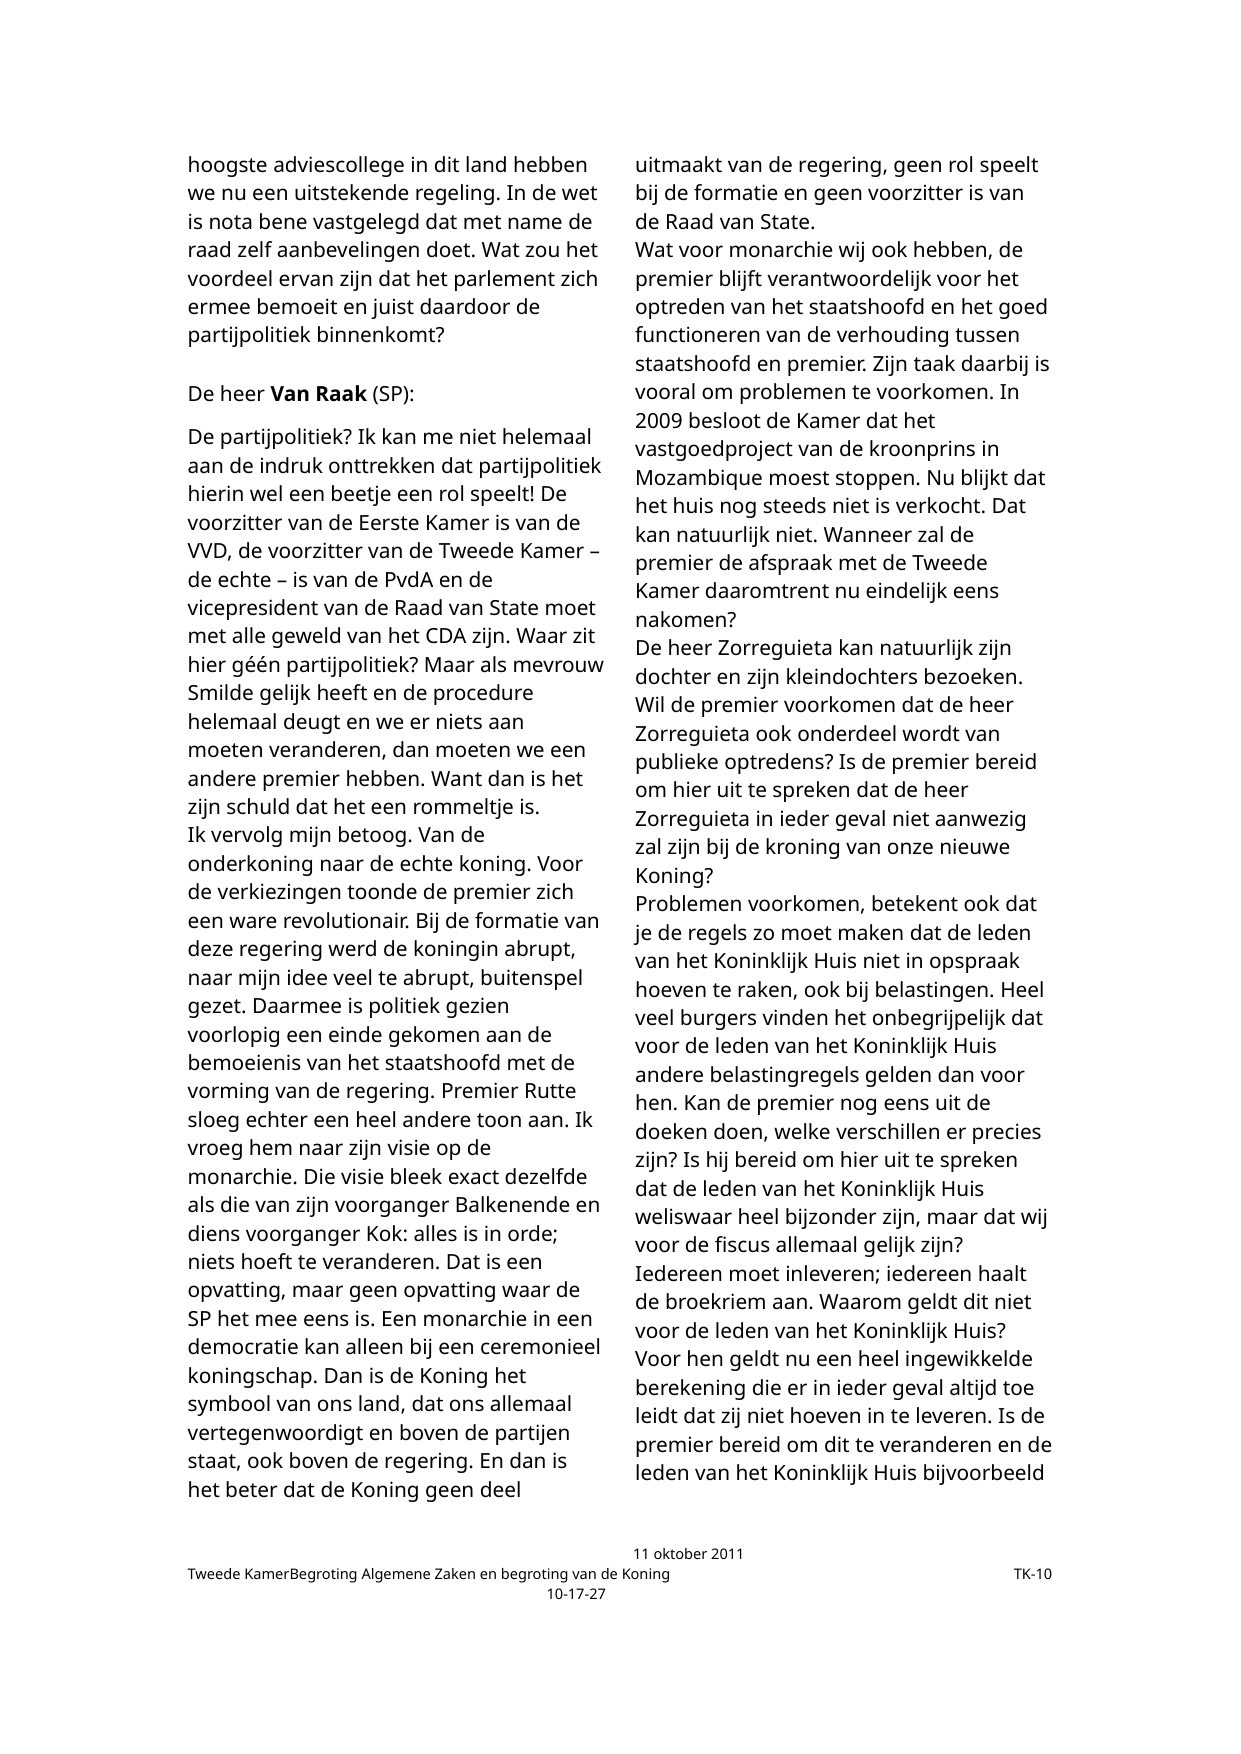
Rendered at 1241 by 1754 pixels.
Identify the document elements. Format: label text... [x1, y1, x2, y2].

text De heer Van Raak (SP): [187, 379, 605, 407]
text hoogste adviescollege in dit land hebben we nu een uitstekende regeling. In de wet is nota bene vastgelegd dat met name de raad zelf aanbevelingen doet. Wat zou het voordeel ervan zijn dat het parlement zich ermee bemoeit en juist daardoor de partijpolitiek binnenkomt? [187, 150, 605, 349]
text Ik vervolg mijn betoog. Van de onderkoning naar de echte koning. Voor de verkiezingen toonde de premier zich een ware revolutionair. Bij de formatie van deze regering werd de koningin abrupt, naar mijn idee veel te abrupt, buitenspel gezet. Daarmee is politiek gezien voorlopig een einde gekomen aan de bemoeienis van het staatshoofd met de vorming van de regering. Premier Rutte sloeg echter een heel andere toon aan. Ik vroeg hem naar zijn visie op de monarchie. Die visie bleek exact dezelfde als die van zijn voorganger Balkenende en diens voorganger Kok: alles is in orde; niets hoeft te veranderen. Dat is een opvatting, maar geen opvatting waar de SP het mee eens is. Een monarchie in een democratie kan alleen bij een ceremonieel koningschap. Dan is de Koning het symbool van ons land, dat ons allemaal vertegenwoordigt en boven de partijen staat, ook boven de regering. En dan is het beter dat de Koning geen deel [187, 821, 605, 1503]
text De partijpolitiek? Ik kan me niet helemaal aan de indruk onttrekken dat partijpolitiek hierin wel een beetje een rol speelt! De voorzitter van de Eerste Kamer is van de VVD, de voorzitter van de Tweede Kamer – de echte – is van de PvdA en de vicepresident van de Raad van State moet met alle geweld van het CDA zijn. Waar zit hier géén partijpolitiek? Maar als mevrouw Smilde gelijk heeft en de procedure helemaal deugt en we er niets aan moeten veranderen, dan moeten we een andere premier hebben. Want dan is het zijn schuld dat het een rommeltje is. [187, 422, 605, 821]
text Wat voor monarchie wij ook hebben, de premier blijft verantwoordelijk voor het optreden van het staatshoofd en het goed functioneren van de verhouding tussen staatshoofd en premier. Zijn taak daarbij is vooral om problemen te voorkomen. In 2009 besloot de Kamer dat het vastgoedproject van de kroonprins in Mozambique moest stoppen. Nu blijkt dat het huis nog steeds niet is verkocht. Dat kan natuurlijk niet. Wanneer zal de premier de afspraak met de Tweede Kamer daaromtrent nu eindelijk eens nakomen? [635, 235, 1053, 633]
text uitmaakt van de regering, geen rol speelt bij de formatie en geen voorzitter is van de Raad van State. [635, 150, 1053, 235]
text Iedereen moet inleveren; iedereen haalt de broekriem aan. Waarom geldt dit niet voor de leden van het Koninklijk Huis? Voor hen geldt nu een heel ingewikkelde berekening die er in ieder geval altijd toe leidt dat zij niet hoeven in te leveren. Is de premier bereid om dit te veranderen en de leden van het Koninklijk Huis bijvoorbeeld [635, 1259, 1053, 1487]
text Problemen voorkomen, betekent ook dat je de regels zo moet maken dat de leden van het Koninklijk Huis niet in opspraak hoeven te raken, ook bij belastingen. Heel veel burgers vinden het onbegrijpelijk dat voor de leden van het Koninklijk Huis andere belastingregels gelden dan voor hen. Kan de premier nog eens uit de doeken doen, welke verschillen er precies zijn? Is hij bereid om hier uit te spreken dat de leden van het Koninklijk Huis weliswaar heel bijzonder zijn, maar dat wij voor de fiscus allemaal gelijk zijn? [635, 889, 1053, 1259]
text De heer Zorreguieta kan natuurlijk zijn dochter en zijn kleindochters bezoeken. Wil de premier voorkomen dat de heer Zorreguieta ook onderdeel wordt van publieke optredens? Is de premier bereid om hier uit te spreken dat de heer Zorreguieta in ieder geval niet aanwezig zal zijn bij de kroning van onze nieuwe Koning? [635, 633, 1053, 889]
